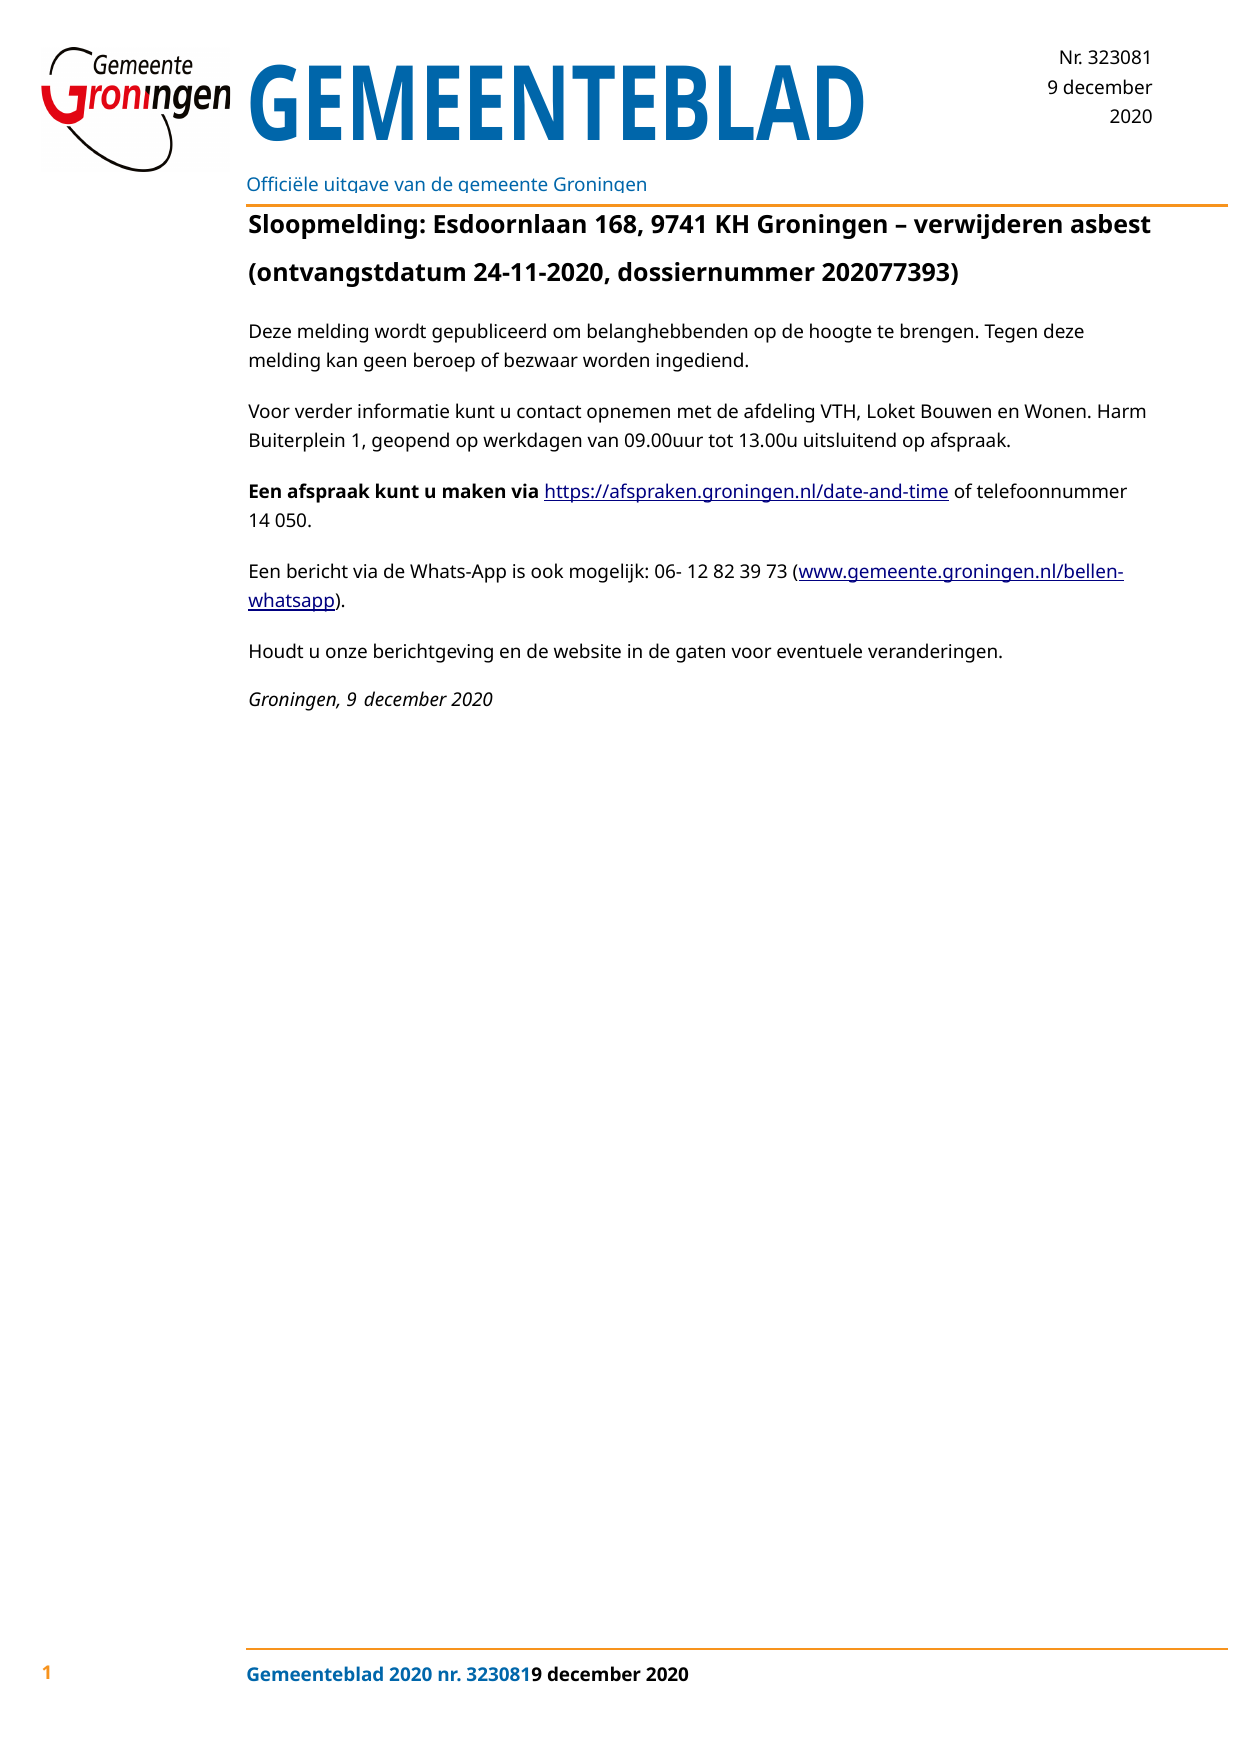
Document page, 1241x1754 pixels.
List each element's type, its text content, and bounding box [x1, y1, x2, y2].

text Voor verder informatie kunt u contact opnemen met de afdeling VTH, Loket Bouwen en Wonen. Harm Buiterplein 1, geopend op werkdagen van 09.00uur tot 13.00u uitsluitend op afspraak. [248, 398, 1152, 453]
text Een bericht via de Whats-App is ook mogelijk: 06- 12 82 39 73 (www.gemeente.groningen.nl/bellen-whatsapp). [248, 558, 1152, 613]
text Groningen, 9 december 2020 [248, 686, 1152, 711]
text Sloopmelding: Esdoornlaan 168, 9741 KH Groningen – verwijderen asbest (ontvangstdatum 24-11-2020, dossiernummer 202077393) [248, 207, 1152, 288]
text Een afspraak kunt u maken via https://afspraken.groningen.nl/date-and-time of telefoonnummer 14 050. [248, 478, 1152, 533]
text Houdt u onze berichtgeving en de website in de gaten voor eventuele veranderingen. [248, 638, 1152, 664]
picture [41, 47, 231, 172]
text Deze melding wordt gepubliceerd om belanghebbenden op de hoogte te brengen. Tegen deze melding kan geen beroep of bezwaar worden ingediend. [248, 318, 1152, 373]
